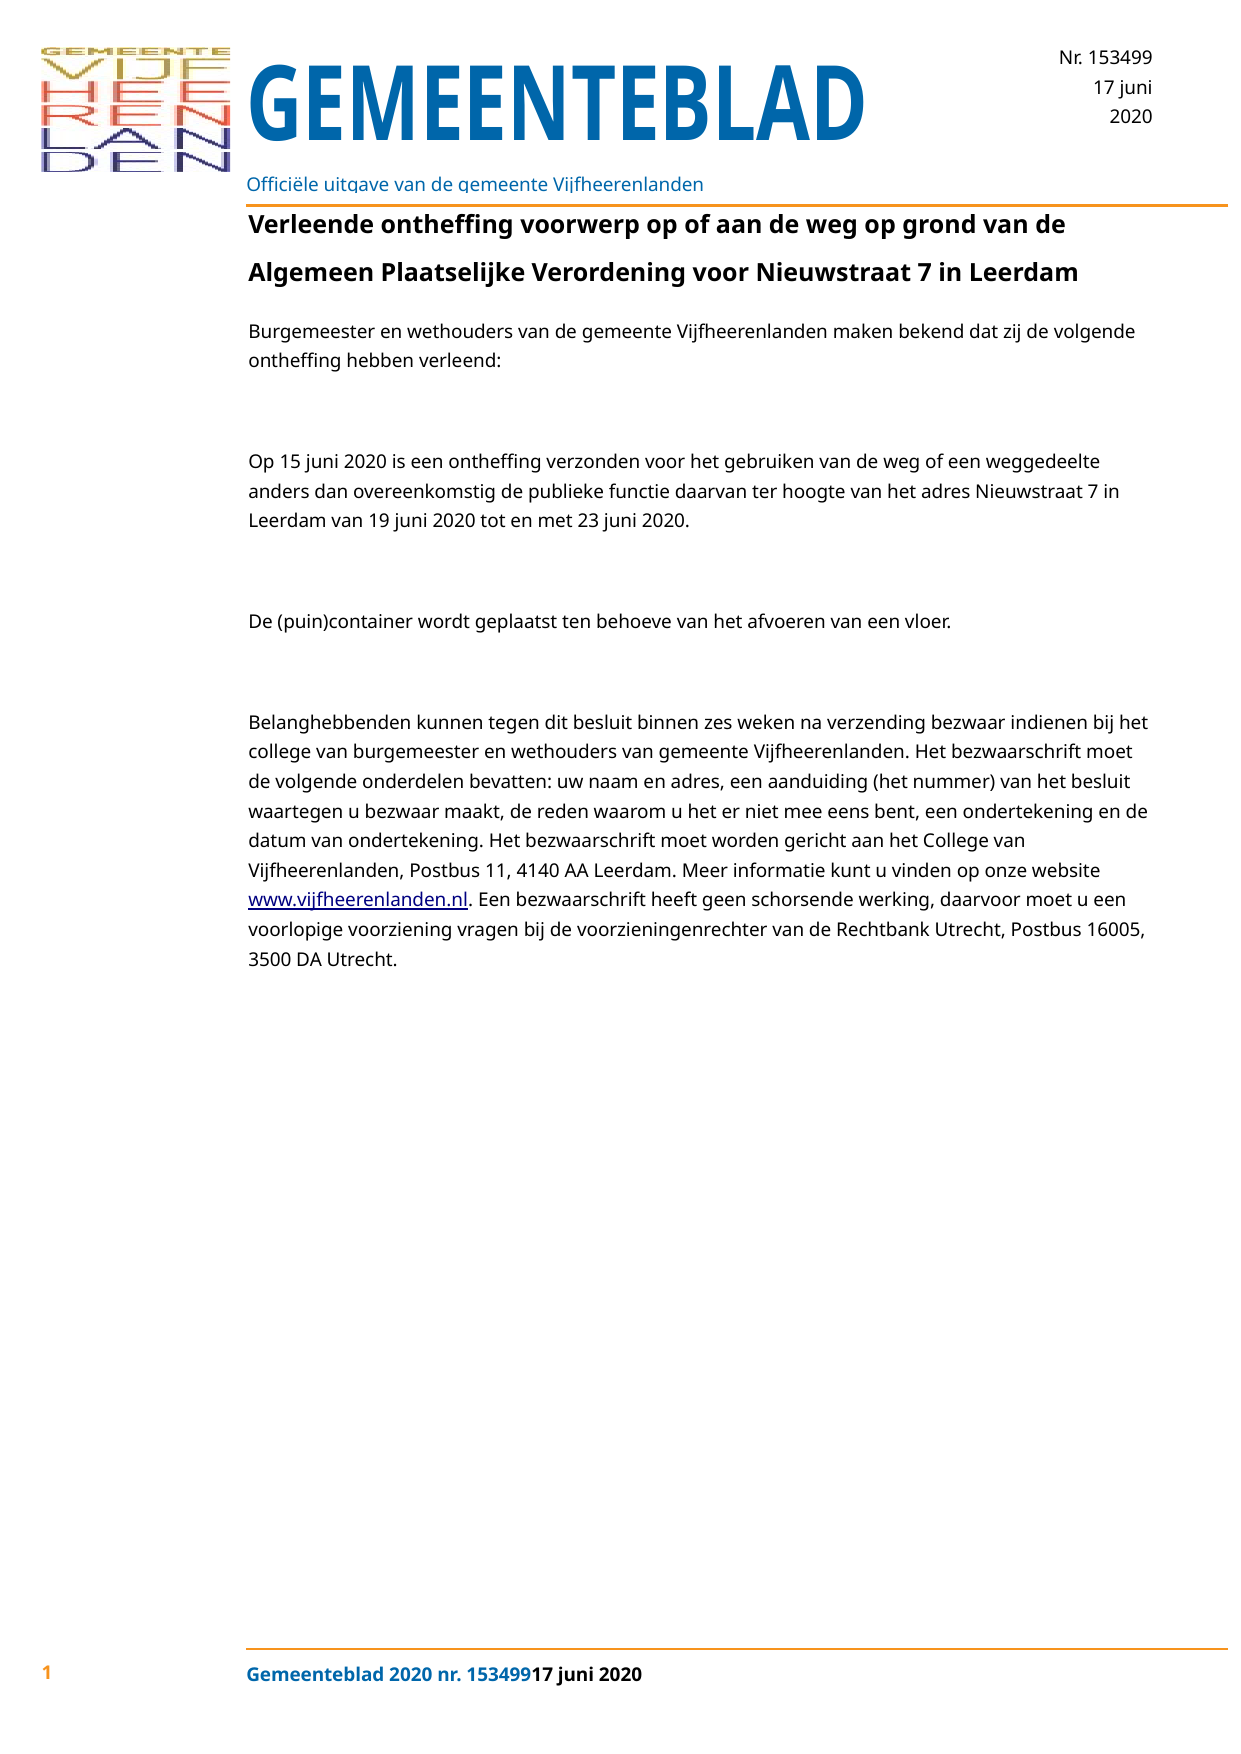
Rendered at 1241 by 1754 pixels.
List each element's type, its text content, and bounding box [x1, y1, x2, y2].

text Verleende ontheffing voorwerp op of aan de weg op grond van de Algemeen Plaatselijke Verordening voor Nieuwstraat 7 in Leerdam [248, 207, 1152, 288]
text Burgemeester en wethouders van de gemeente Vijfheerenlanden maken bekend dat zij de volgende ontheffing hebben verleend: [248, 318, 1152, 373]
text Belanghebbenden kunnen tegen dit besluit binnen zes weken na verzending bezwaar indienen bij het college van burgemeester en wethouders van gemeente Vijfheerenlanden. Het bezwaarschrift moet de volgende onderdelen bevatten: uw naam en adres, een aanduiding (het nummer) van het besluit waartegen u bezwaar maakt, de reden waarom u het er niet mee eens bent, een ondertekening en de datum van ondertekening. Het bezwaarschrift moet worden gericht aan het College van Vijfheerenlanden, Postbus 11, 4140 AA Leerdam. Meer informatie kunt u vinden op onze website www.vijfheerenlanden.nl. Een bezwaarschrift heeft geen schorsende werking, daarvoor moet u een voorlopige voorziening vragen bij de voorzieningenrechter van de Rechtbank Utrecht, Postbus 16005, 3500 DA Utrecht. [248, 709, 1152, 972]
text De (puin)container wordt geplaatst ten behoeve van het afvoeren van een vloer. [248, 608, 1152, 634]
text Op 15 juni 2020 is een ontheffing verzonden voor het gebruiken van de weg of een weggedeelte anders dan overeenkomstig de publieke functie daarvan ter hoogte van het adres Nieuwstraat 7 in Leerdam van 19 juni 2020 tot en met 23 juni 2020. [248, 448, 1152, 533]
picture [41, 47, 231, 172]
